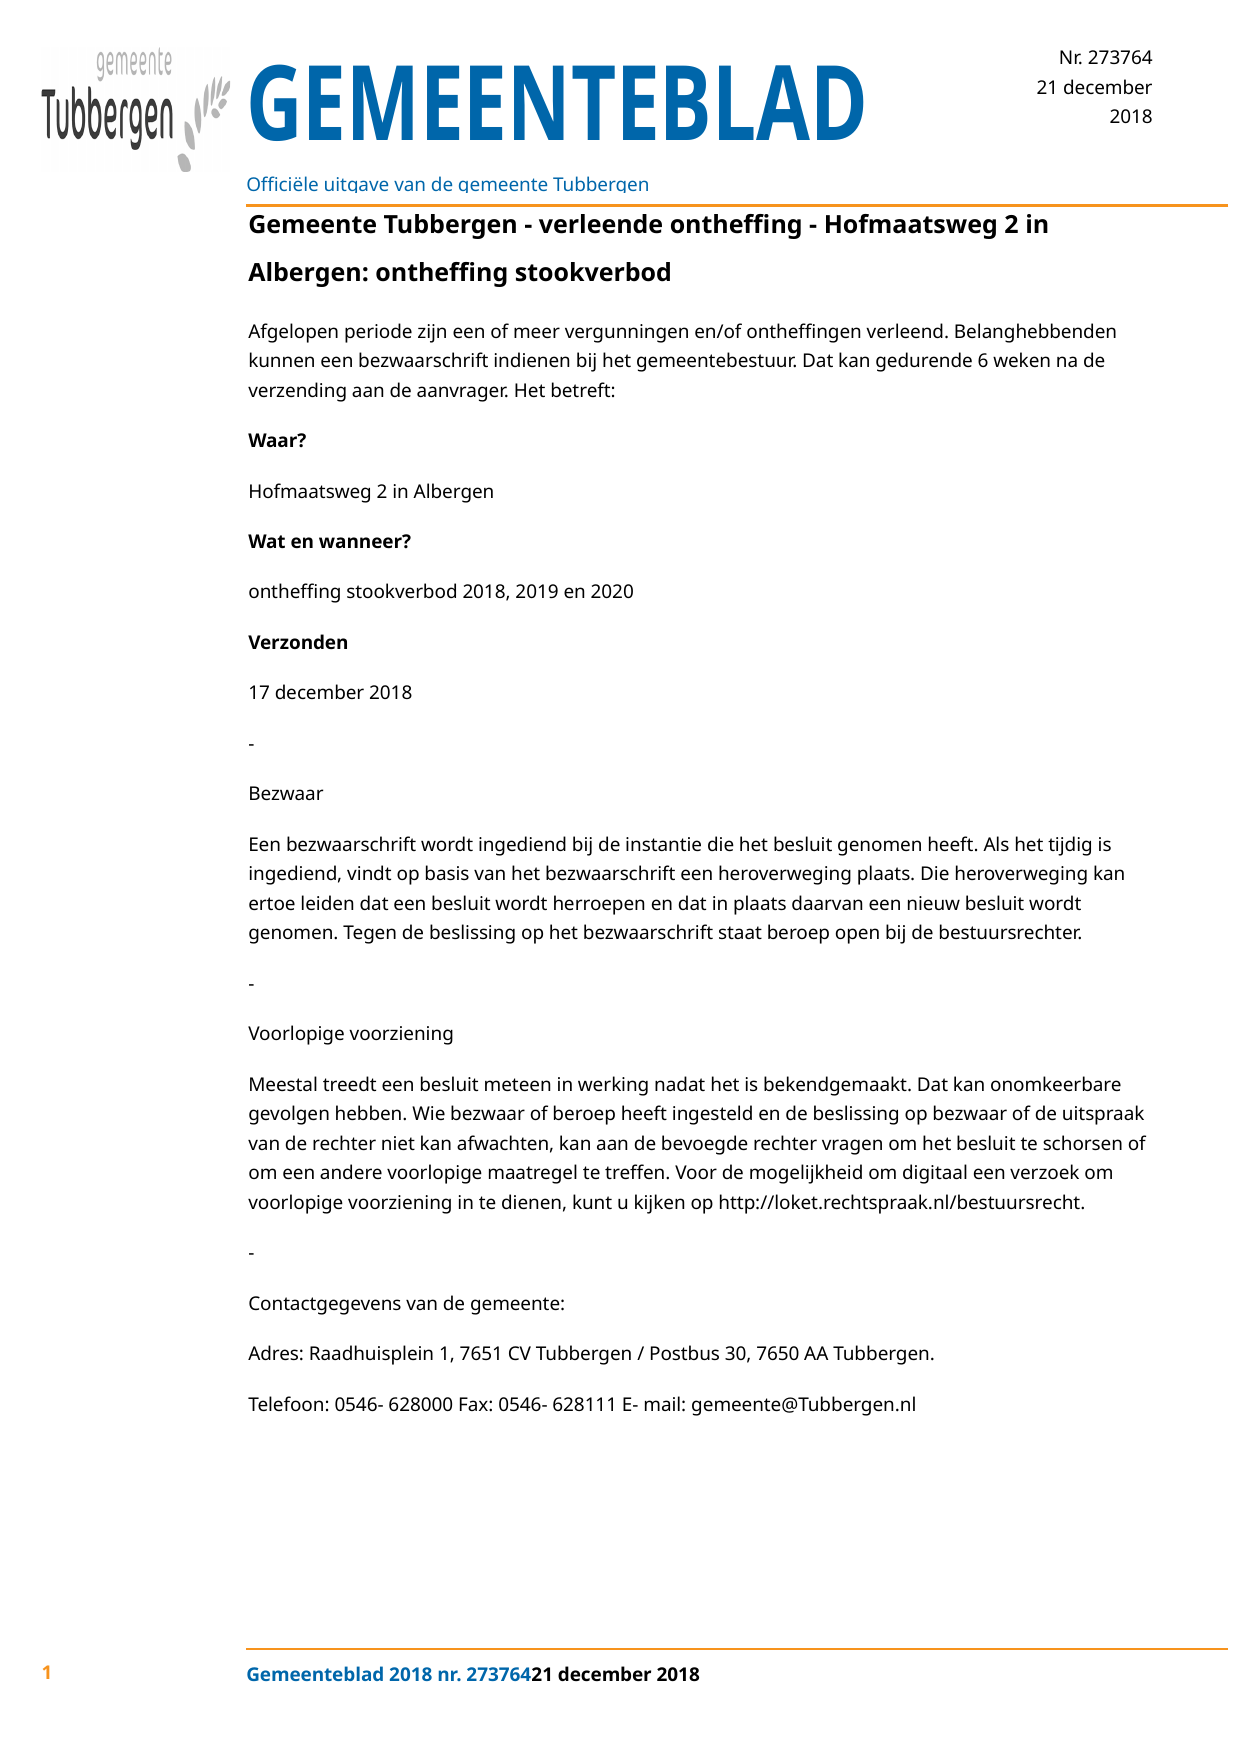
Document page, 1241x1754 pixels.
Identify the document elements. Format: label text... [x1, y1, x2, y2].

picture [41, 47, 231, 172]
text 17 december 2018 [248, 679, 1152, 705]
text Waar? [248, 427, 1152, 453]
text Telefoon: 0546- 628000 Fax: 0546- 628111 E- mail: gemeente@Tubbergen.nl [248, 1391, 1152, 1417]
text Hofmaatsweg 2 in Albergen [248, 478, 1152, 504]
text Bezwaar [248, 780, 1152, 806]
text Adres: Raadhuisplein 1, 7651 CV Tubbergen / Postbus 30, 7650 AA Tubbergen. [248, 1340, 1152, 1366]
text Verzonden [248, 629, 1152, 655]
text - [248, 970, 1152, 996]
text ontheffing stookverbod 2018, 2019 en 2020 [248, 579, 1152, 604]
text Voorlopige voorziening [248, 1020, 1152, 1046]
text Een bezwaarschrift wordt ingediend bij de instantie die het besluit genomen heeft. Als het tijdig is ingediend, vindt op basis van het bezwaarschrift een heroverweging plaats. Die heroverweging kan ertoe leiden dat een besluit wordt herroepen en dat in plaats daarvan een nieuw besluit wordt genomen. Tegen de beslissing op het bezwaarschrift staat beroep open bij de bestuursrechter. [248, 831, 1152, 945]
text Afgelopen periode zijn een of meer vergunningen en/of ontheffingen verleend. Belanghebbenden kunnen een bezwaarschrift indienen bij het gemeentebestuur. Dat kan gedurende 6 weken na de verzending aan de aanvrager. Het betreft: [248, 318, 1152, 403]
text Gemeente Tubbergen - verleende ontheffing - Hofmaatsweg 2 in Albergen: ontheffing stookverbod [248, 207, 1152, 288]
text - [248, 1239, 1152, 1265]
text Wat en wanneer? [248, 528, 1152, 554]
text Contactgegevens van de gemeente: [248, 1290, 1152, 1316]
text Meestal treedt een besluit meteen in werking nadat het is bekendgemaakt. Dat kan onomkeerbare gevolgen hebben. Wie bezwaar of beroep heeft ingesteld en de beslissing op bezwaar of de uitspraak van de rechter niet kan afwachten, kan aan de bevoegde rechter vragen om het besluit te schorsen of om een andere voorlopige maatregel te treffen. Voor de mogelijkheid om digitaal een verzoek om voorlopige voorziening in te dienen, kunt u kijken op http://loket.rechtspraak.nl/bestuursrecht. [248, 1071, 1152, 1215]
text - [248, 730, 1152, 756]
